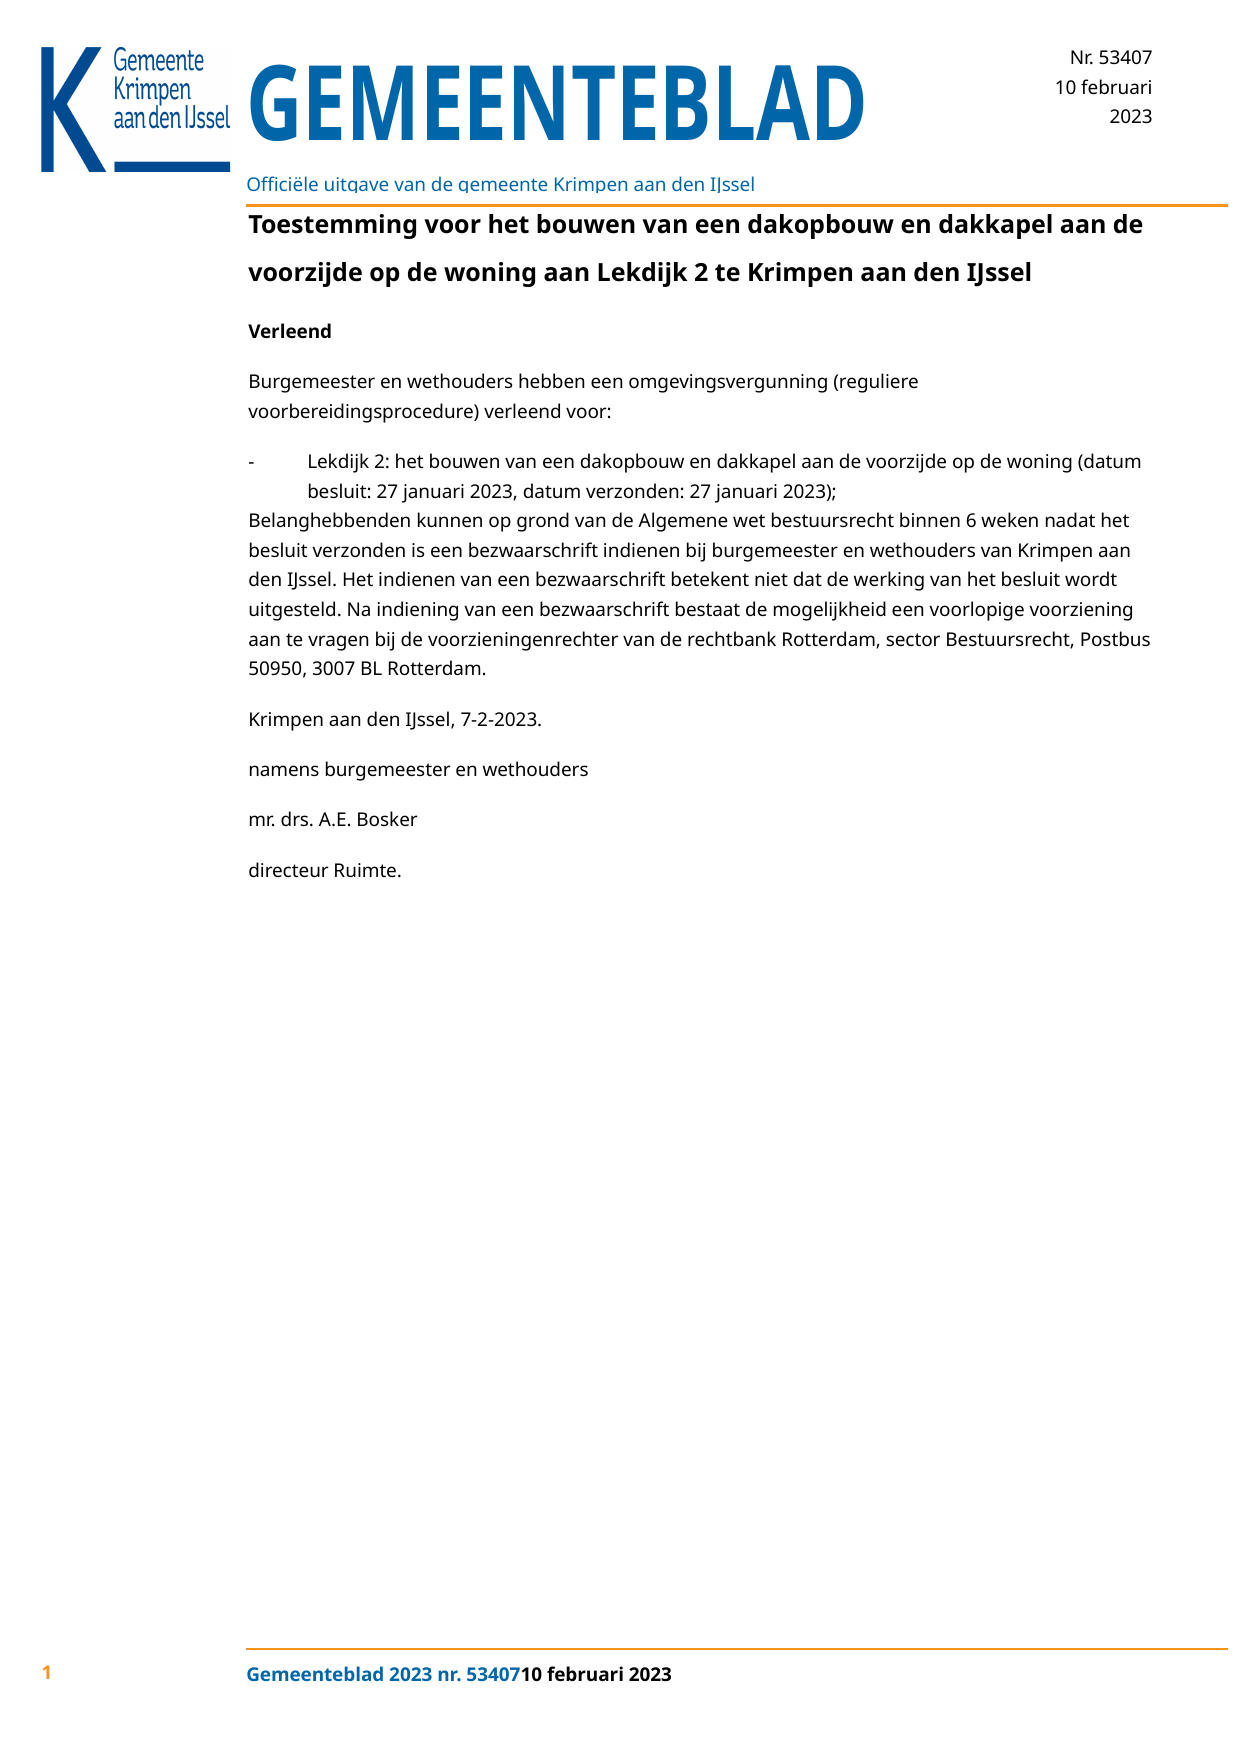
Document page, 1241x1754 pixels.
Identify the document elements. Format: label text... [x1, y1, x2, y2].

text Verleend [248, 318, 1152, 344]
list Lekdijk 2: het bouwen van een dakopbouw en dakkapel aan de voorzijde op de woning (datum besluit: 27 januari 2023, datum verzonden: 27 januari 2023); [248, 448, 1152, 504]
text namens burgemeester en wethouders [248, 756, 1152, 782]
text Krimpen aan den IJssel, 7-2-2023. [248, 706, 1152, 732]
text Belanghebbenden kunnen op grond van de Algemene wet bestuursrecht binnen 6 weken nadat het besluit verzonden is een bezwaarschrift indienen bij burgemeester en wethouders van Krimpen aan den IJssel. Het indienen van een bezwaarschrift betekent niet dat de werking van het besluit wordt uitgesteld. Na indiening van een bezwaarschrift bestaat de mogelijkheid een voorlopige voorziening aan te vragen bij de voorzieningenrechter van de rechtbank Rotterdam, sector Bestuursrecht, Postbus 50950, 3007 BL Rotterdam. [248, 507, 1152, 681]
text Toestemming voor het bouwen van een dakopbouw en dakkapel aan de voorzijde op de woning aan Lekdijk 2 te Krimpen aan den IJssel [248, 207, 1152, 288]
text mr. drs. A.E. Bosker [248, 807, 1152, 832]
picture [41, 47, 231, 172]
text Burgemeester en wethouders hebben een omgevingsvergunning (reguliere voorbereidingsprocedure) verleend voor: [248, 368, 1152, 424]
text directeur Ruimte. [248, 857, 1152, 883]
